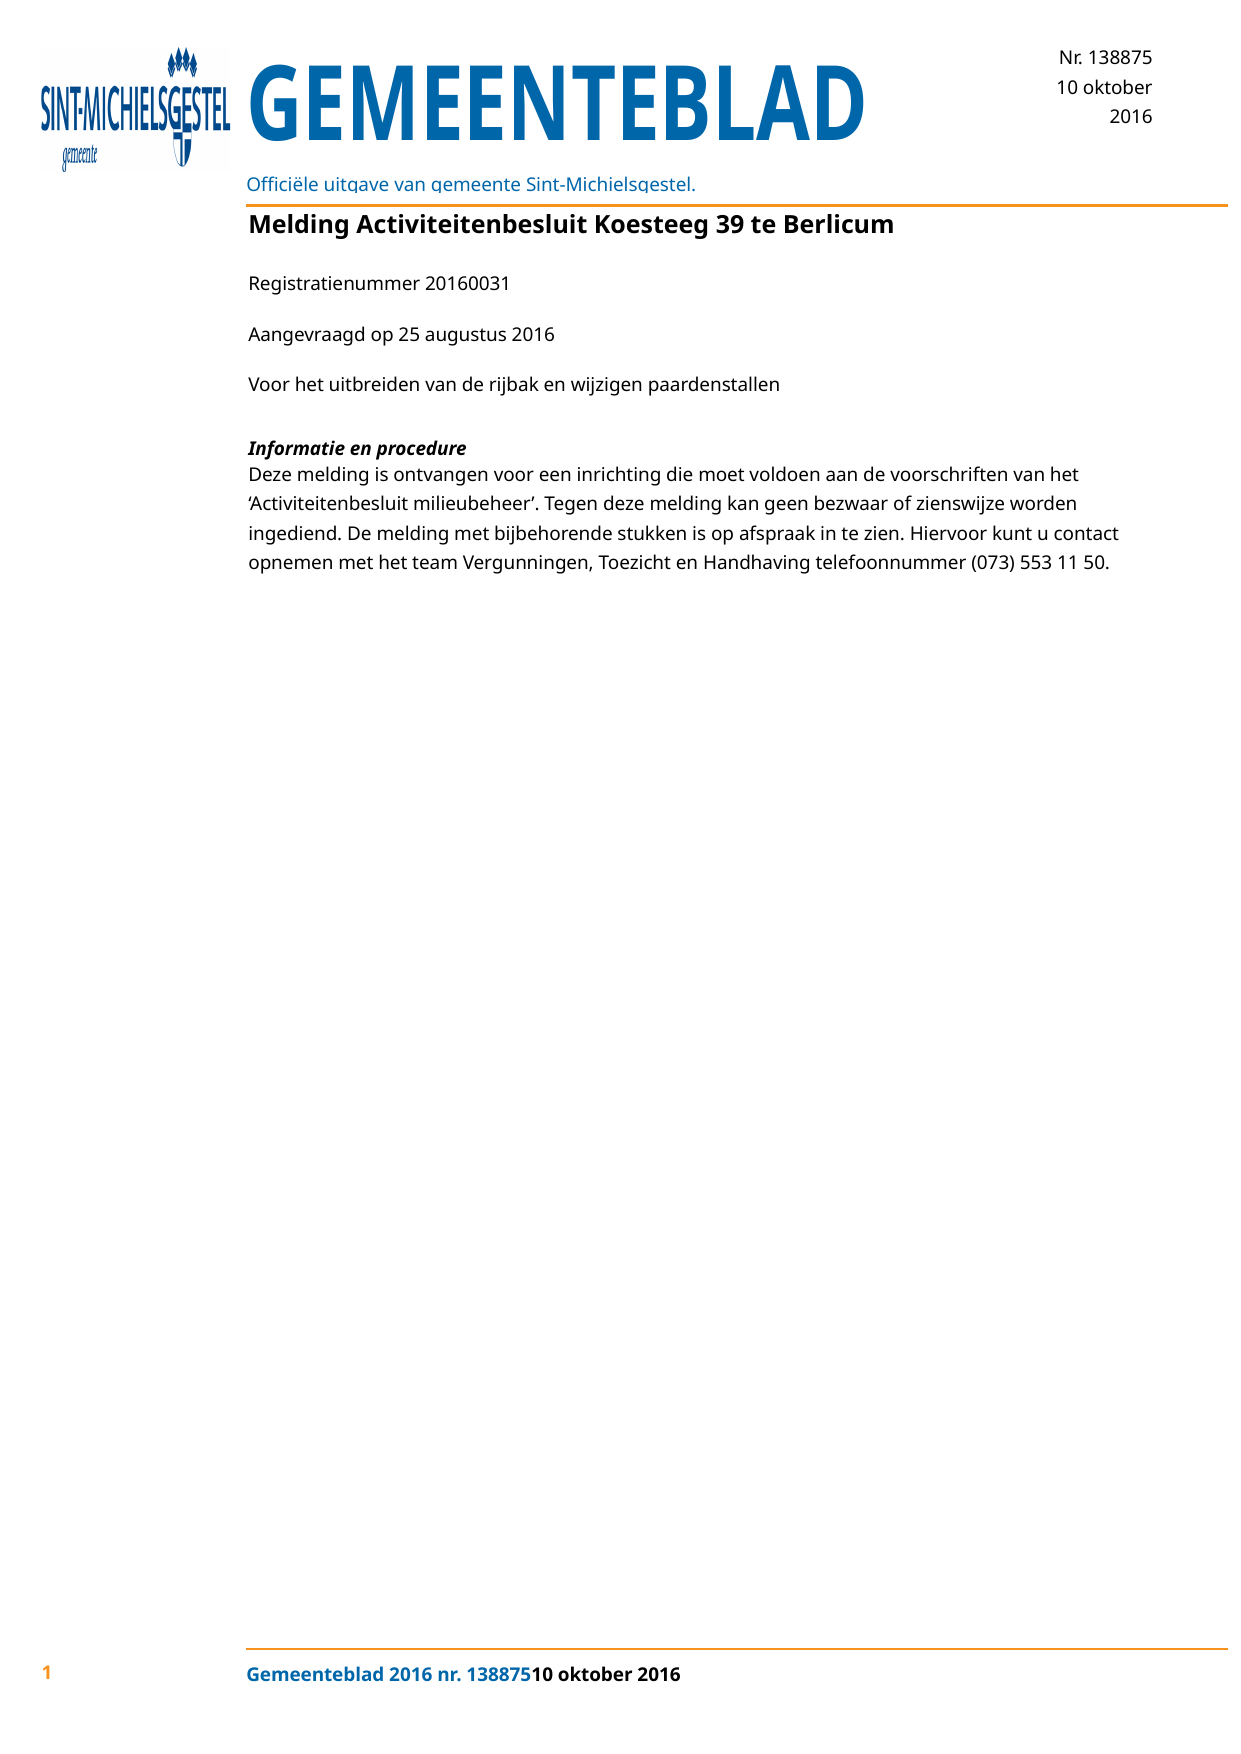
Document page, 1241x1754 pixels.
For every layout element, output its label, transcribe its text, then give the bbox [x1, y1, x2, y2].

text Aangevraagd op 25 augustus 2016 [248, 321, 1152, 346]
text Deze melding is ontvangen voor een inrichting die moet voldoen aan de voorschriften van het ‘Activiteitenbesluit milieubeheer’. Tegen deze melding kan geen bezwaar of zienswijze worden ingediend. De melding met bijbehorende stukken is op afspraak in te zien. Hiervoor kunt u contact opnemen met het team Vergunningen, Toezicht en Handhaving telefoonnummer (073) 553 11 50. [248, 461, 1152, 575]
text Melding Activiteitenbesluit Koesteeg 39 te Berlicum [248, 207, 1152, 241]
picture [41, 47, 231, 172]
text Registratienummer 20160031 [248, 270, 1152, 296]
text Informatie en procedure [248, 435, 1152, 461]
text Voor het uitbreiden van de rijbak en wijzigen paardenstallen [248, 371, 1152, 397]
